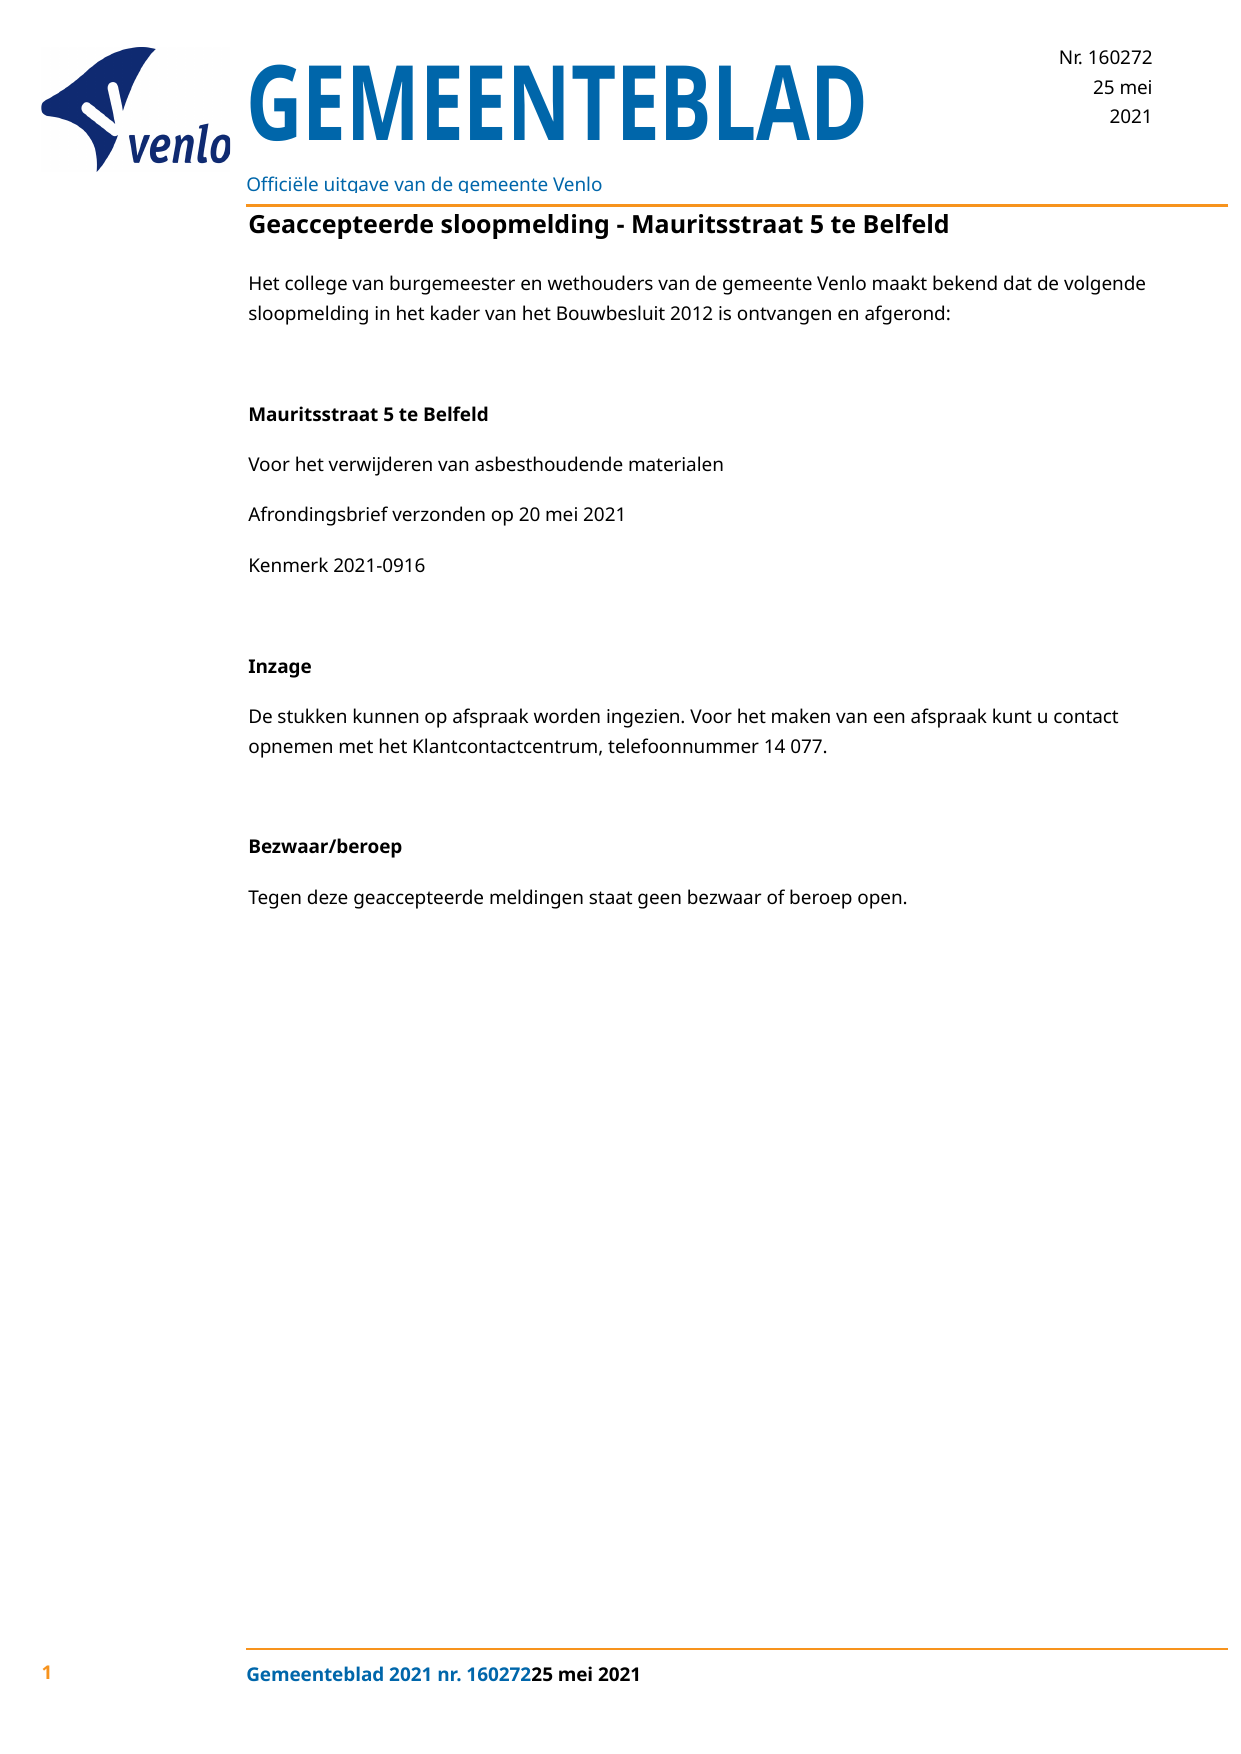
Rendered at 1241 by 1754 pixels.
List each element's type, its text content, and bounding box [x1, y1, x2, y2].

text Inzage [248, 653, 1152, 678]
text Voor het verwijderen van asbesthoudende materialen [248, 451, 1152, 477]
text Tegen deze geaccepteerde meldingen staat geen bezwaar of beroep open. [248, 884, 1152, 910]
text Geaccepteerde sloopmelding - Mauritsstraat 5 te Belfeld [248, 207, 1152, 241]
text Kenmerk 2021-0916 [248, 552, 1152, 578]
text Mauritsstraat 5 te Belfeld [248, 401, 1152, 426]
text Afrondingsbrief verzonden op 20 mei 2021 [248, 502, 1152, 527]
text Bezwaar/beroep [248, 834, 1152, 859]
picture [41, 47, 231, 172]
text De stukken kunnen op afspraak worden ingezien. Voor het maken van een afspraak kunt u contact opnemen met het Klantcontactcentrum, telefoonnummer 14 077. [248, 703, 1152, 758]
text Het college van burgemeester en wethouders van de gemeente Venlo maakt bekend dat de volgende sloopmelding in het kader van het Bouwbesluit 2012 is ontvangen en afgerond: [248, 270, 1152, 326]
